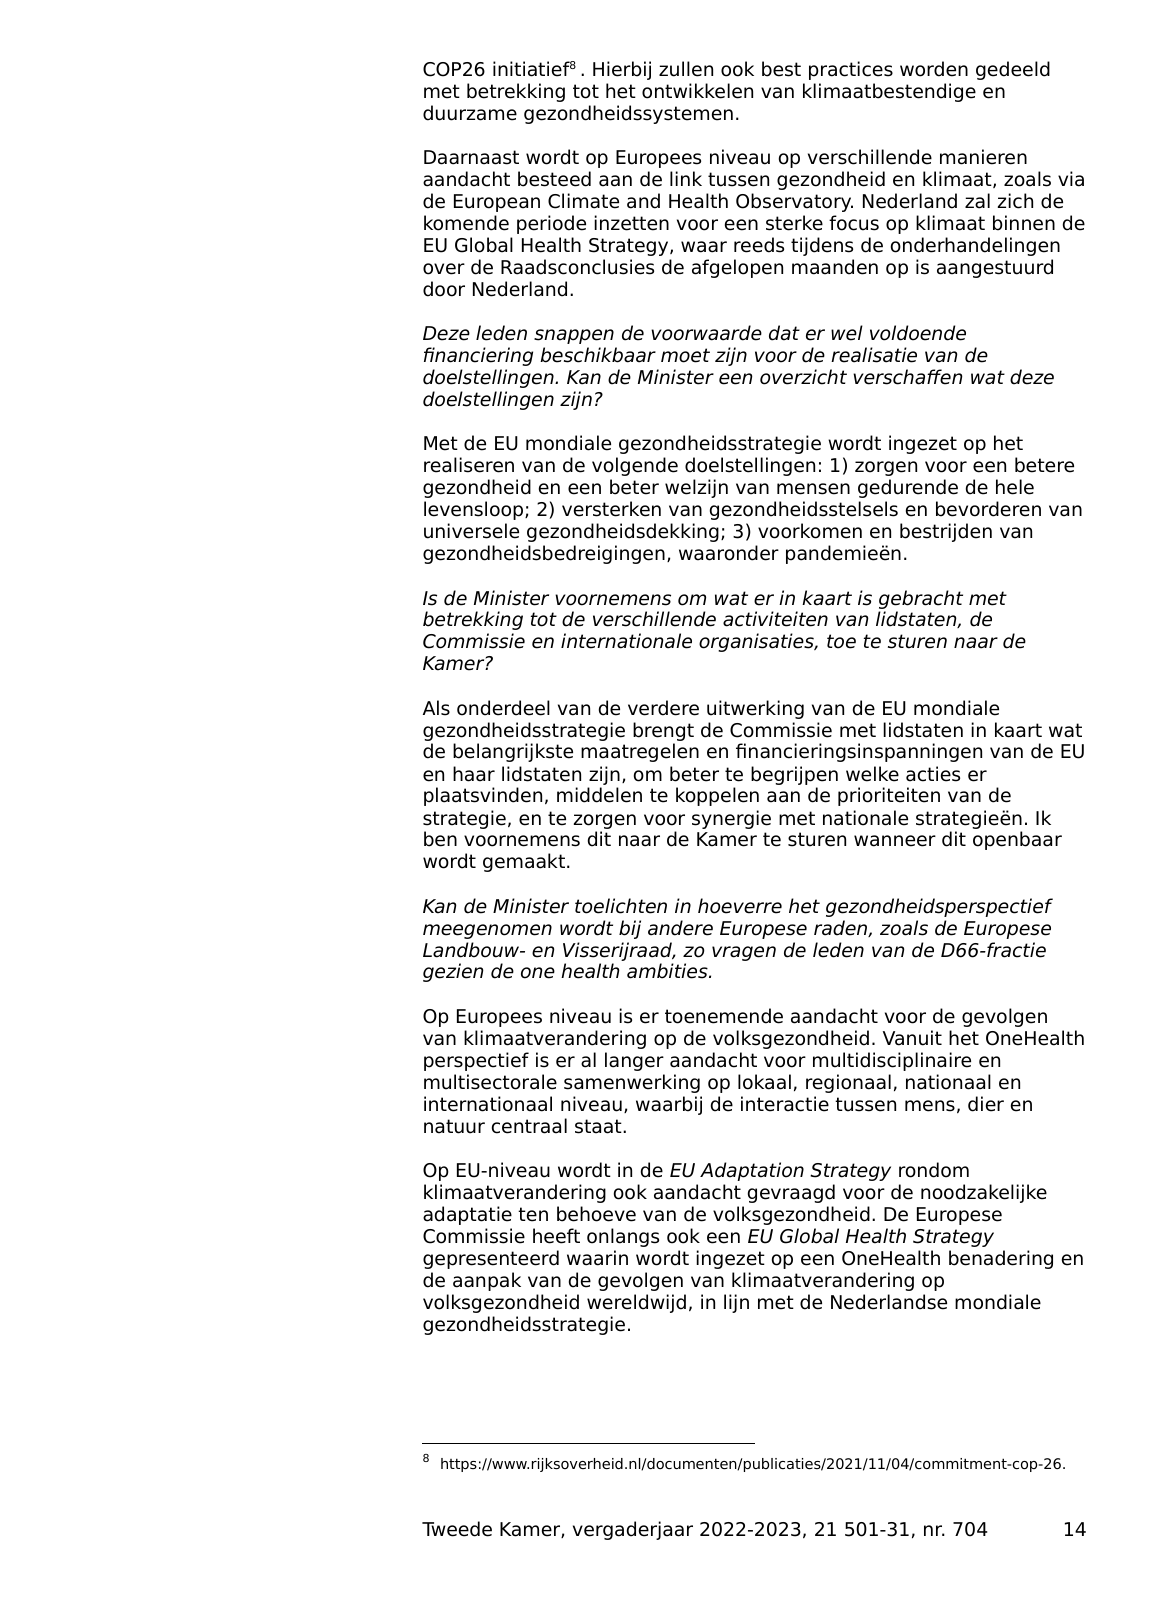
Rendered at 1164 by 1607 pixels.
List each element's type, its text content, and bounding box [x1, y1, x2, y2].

text Daarnaast wordt op Europees niveau op verschillende manieren aandacht besteed aan de link tussen gezondheid en klimaat, zoals via de European Climate and Health Observatory. Nederland zal zich de komende periode inzetten voor een sterke focus op klimaat binnen de EU Global Health Strategy, waar reeds tijdens de onderhandelingen over de Raadsconclusies de afgelopen maanden op is aangestuurd door Nederland. [422, 147, 1087, 301]
text Kan de Minister toelichten in hoeverre het gezondheidsperspectief meegenomen wordt bij andere Europese raden, zoals de Europese Landbouw- en Visserijraad, zo vragen de leden van de D66-fractie gezien de one health ambities. [422, 896, 1087, 983]
text Op Europees niveau is er toenemende aandacht voor de gevolgen van klimaatverandering op de volksgezondheid. Vanuit het OneHealth perspectief is er al langer aandacht voor multidisciplinaire en multisectorale samenwerking op lokaal, regionaal, nationaal en internationaal niveau, waarbij de interactie tussen mens, dier en natuur centraal staat. [422, 1006, 1087, 1137]
text COP26 initiatief. Hierbij zullen ook best practices worden gedeeld met betrekking tot het ontwikkelen van klimaatbestendige en duurzame gezondheidssystemen. [422, 59, 1087, 125]
text Deze leden snappen de voorwaarde dat er wel voldoende financiering beschikbaar moet zijn voor de realisatie van de doelstellingen. Kan de Minister een overzicht verschaffen wat deze doelstellingen zijn? [422, 323, 1087, 411]
text Met de EU mondiale gezondheidsstrategie wordt ingezet op het realiseren van de volgende doelstellingen: 1) zorgen voor een betere gezondheid en een beter welzijn van mensen gedurende de hele levensloop; 2) versterken van gezondheidsstelsels en bevorderen van universele gezondheidsdekking; 3) voorkomen en bestrijden van gezondheidsbedreigingen, waaronder pandemieën. [422, 433, 1087, 565]
text https://www.rijksoverheid.nl/documenten/publicaties/2021/11/04/commitment-cop-26. [422, 1452, 1087, 1474]
text Is de Minister voornemens om wat er in kaart is gebracht met betrekking tot de verschillende activiteiten van lidstaten, de Commissie en internationale organisaties, toe te sturen naar de Kamer? [422, 587, 1087, 675]
text Op EU-niveau wordt in de EU Adaptation Strategy rondom klimaatverandering ook aandacht gevraagd voor de noodzakelijke adaptatie ten behoeve van de volksgezondheid. De Europese Commissie heeft onlangs ook een EU Global Health Strategy gepresenteerd waarin wordt ingezet op een OneHealth benadering en de aanpak van de gevolgen van klimaatverandering op volksgezondheid wereldwijd, in lijn met de Nederlandse mondiale gezondheidsstrategie. [422, 1160, 1087, 1336]
text Als onderdeel van de verdere uitwerking van de EU mondiale gezondheidsstrategie brengt de Commissie met lidstaten in kaart wat de belangrijkste maatregelen en financieringsinspanningen van de EU en haar lidstaten zijn, om beter te begrijpen welke acties er plaatsvinden, middelen te koppelen aan de prioriteiten van de strategie, en te zorgen voor synergie met nationale strategieën. Ik ben voornemens dit naar de Kamer te sturen wanneer dit openbaar wordt gemaakt. [422, 697, 1087, 873]
